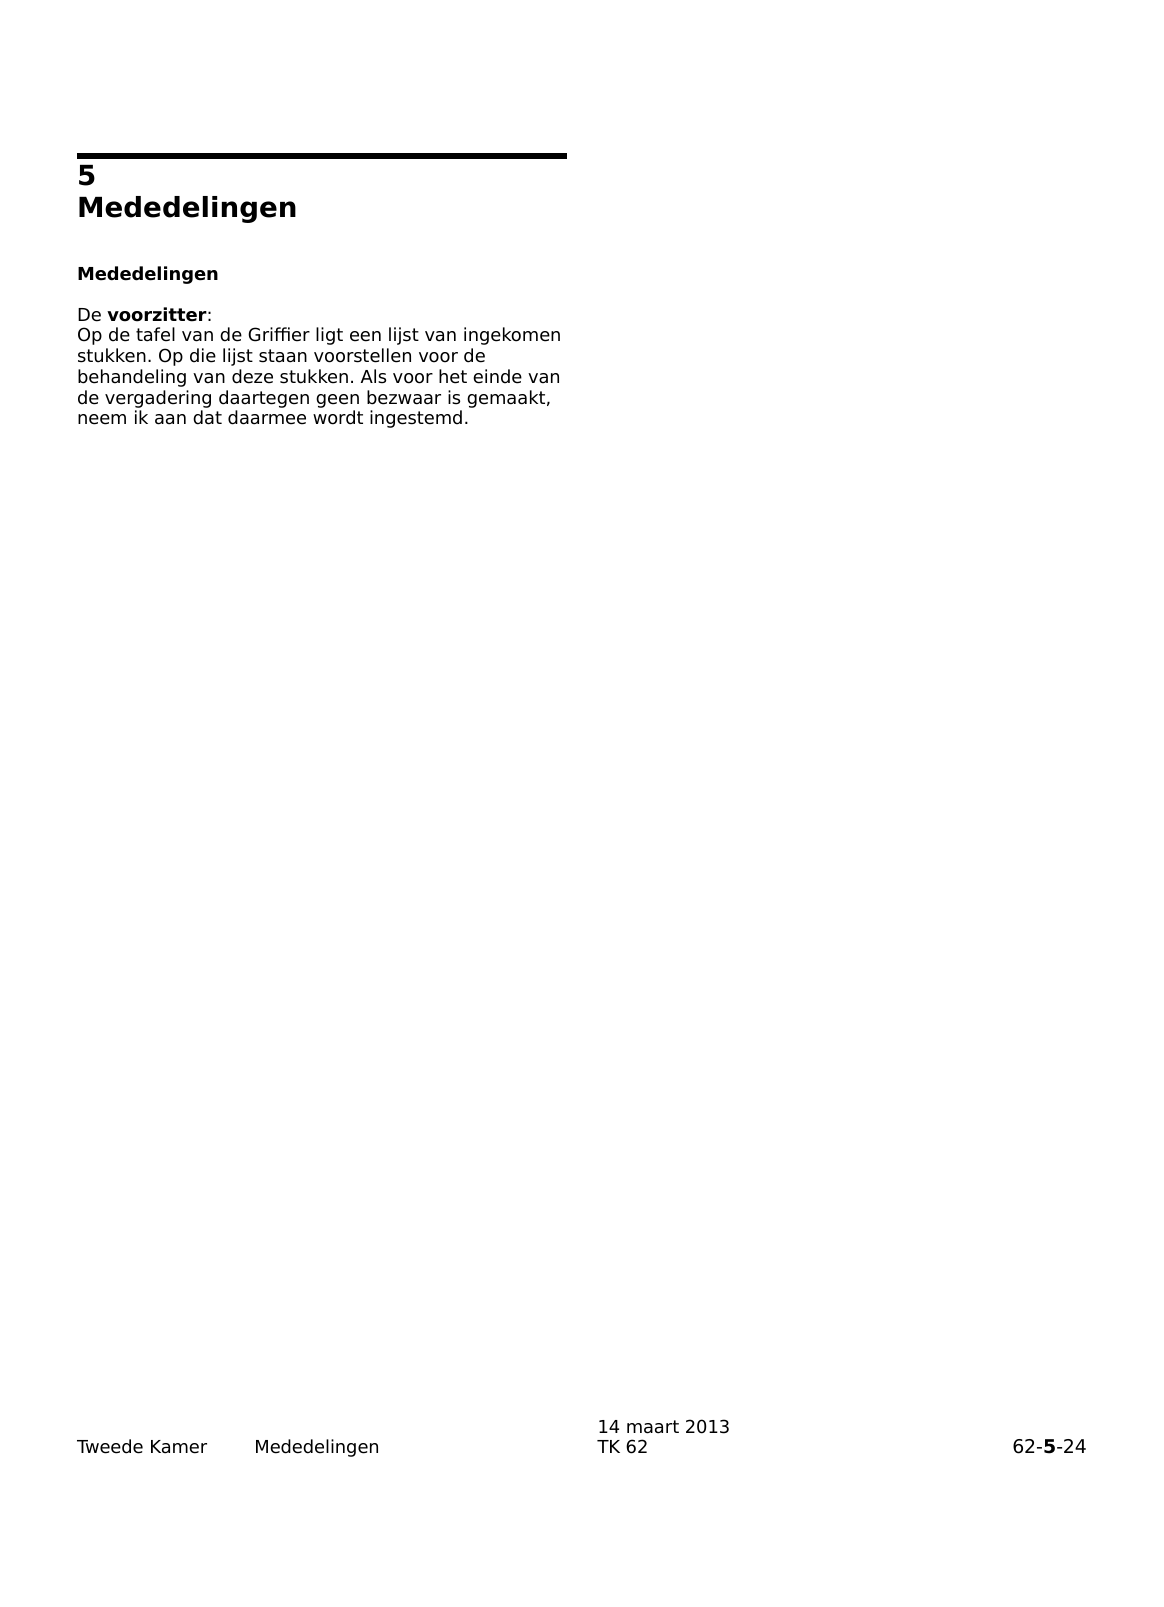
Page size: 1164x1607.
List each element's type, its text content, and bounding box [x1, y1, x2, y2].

text Mededelingen [77, 264, 567, 284]
text De voorzitter: [77, 304, 567, 325]
text Op de tafel van de Griffier ligt een lijst van ingekomen stukken. Op die lijst staan voorstellen voor de behandeling van deze stukken. Als voor het einde van de vergadering daartegen geen bezwaar is gemaakt, neem ik aan dat daarmee wordt ingestemd. [77, 325, 567, 429]
title 5 Mededelingen [77, 159, 567, 224]
